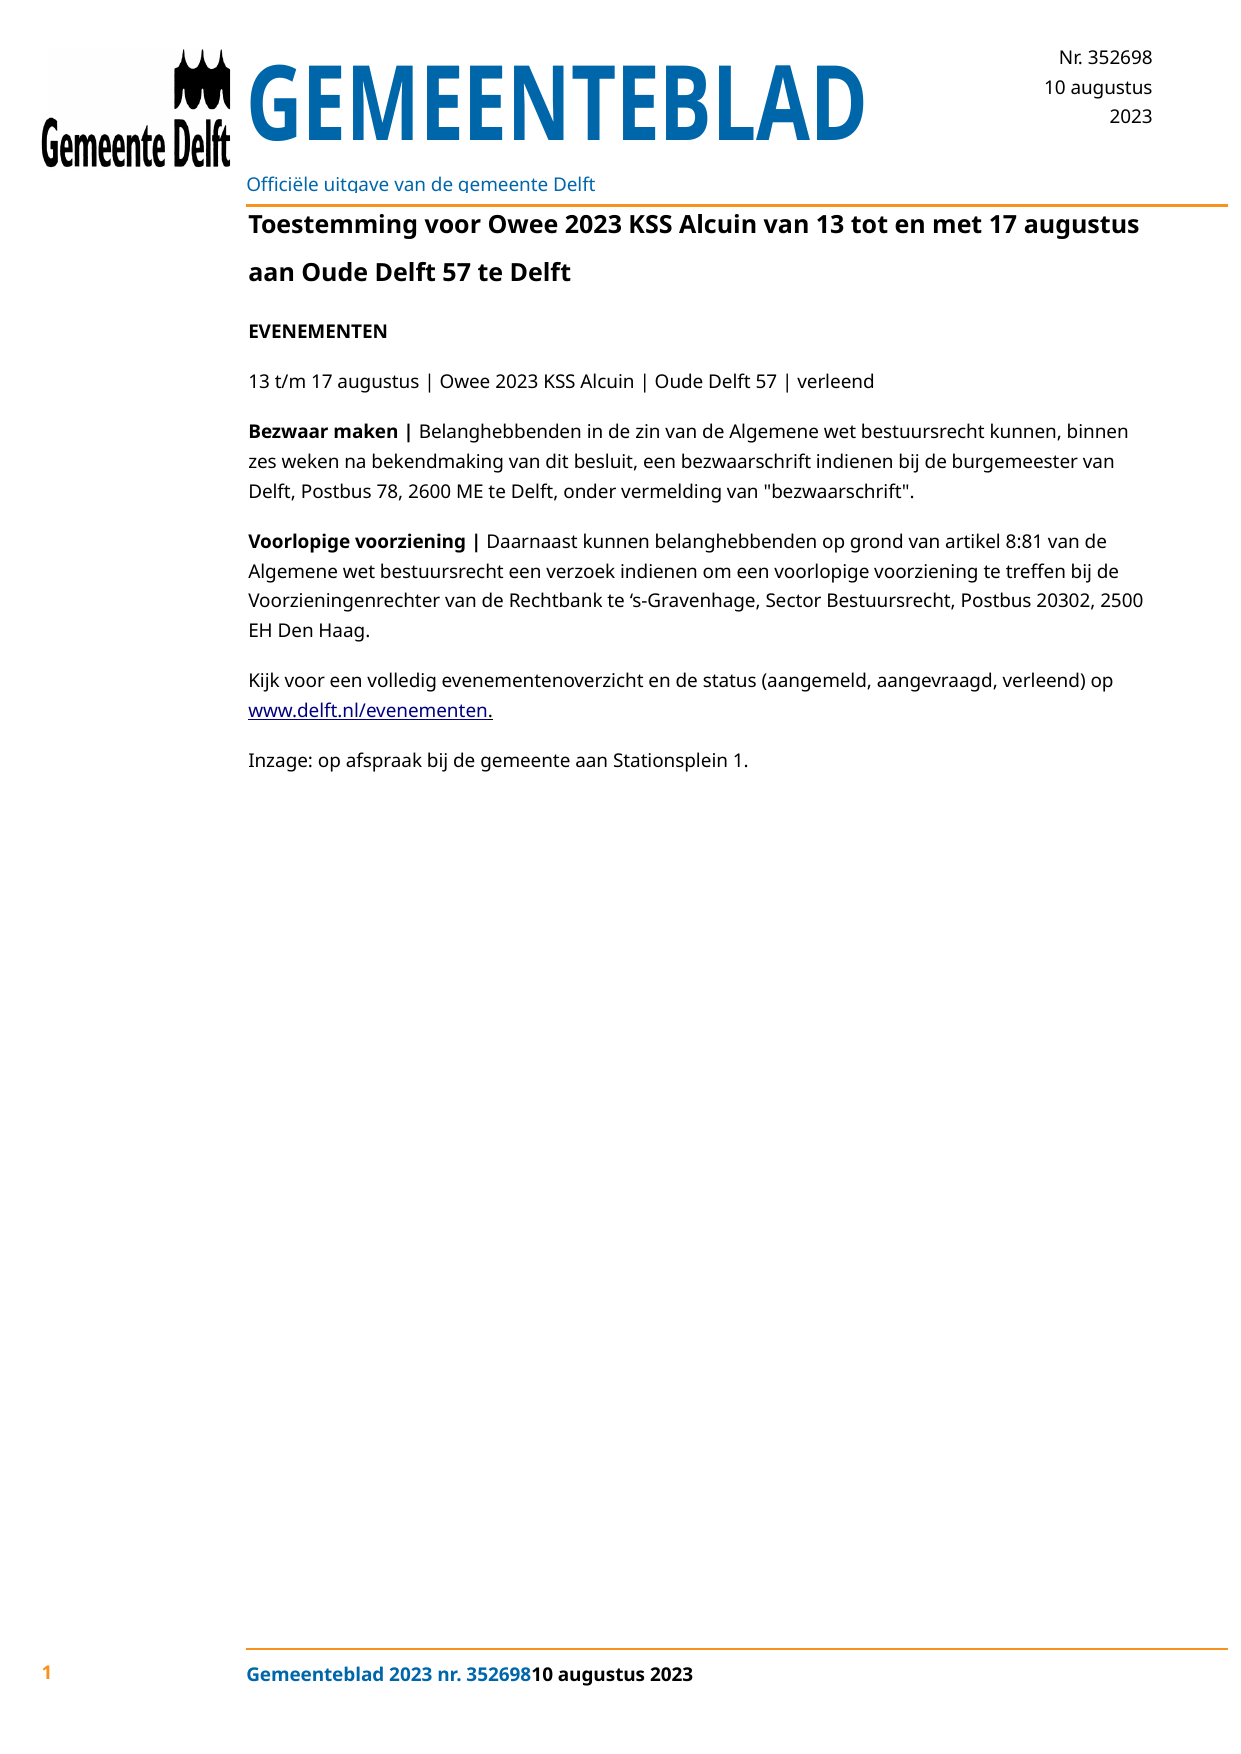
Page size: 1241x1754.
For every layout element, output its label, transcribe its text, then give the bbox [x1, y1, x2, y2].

text Voorlopige voorziening | Daarnaast kunnen belanghebbenden op grond van artikel 8:81 van de Algemene wet bestuursrecht een verzoek indienen om een voorlopige voorziening te treffen bij de Voorzieningenrechter van de Rechtbank te ‘s-Gravenhage, Sector Bestuursrecht, Postbus 20302, 2500 EH Den Haag. [248, 528, 1152, 643]
text EVENEMENTEN [248, 318, 1152, 344]
text Bezwaar maken | Belanghebbenden in de zin van de Algemene wet bestuursrecht kunnen, binnen zes weken na bekendmaking van dit besluit, een bezwaarschrift indienen bij de burgemeester van Delft, Postbus 78, 2600 ME te Delft, onder vermelding van "bezwaarschrift". [248, 419, 1152, 504]
text Toestemming voor Owee 2023 KSS Alcuin van 13 tot en met 17 augustus aan Oude Delft 57 te Delft [248, 207, 1152, 288]
text Kijk voor een volledig evenementenoverzicht en de status (aangemeld, aangevraagd, verleend) op www.delft.nl/evenementen. [248, 667, 1152, 723]
picture [41, 47, 231, 172]
text 13 t/m 17 augustus | Owee 2023 KSS Alcuin | Oude Delft 57 | verleend [248, 368, 1152, 394]
text Inzage: op afspraak bij de gemeente aan Stationsplein 1. [248, 747, 1152, 773]
